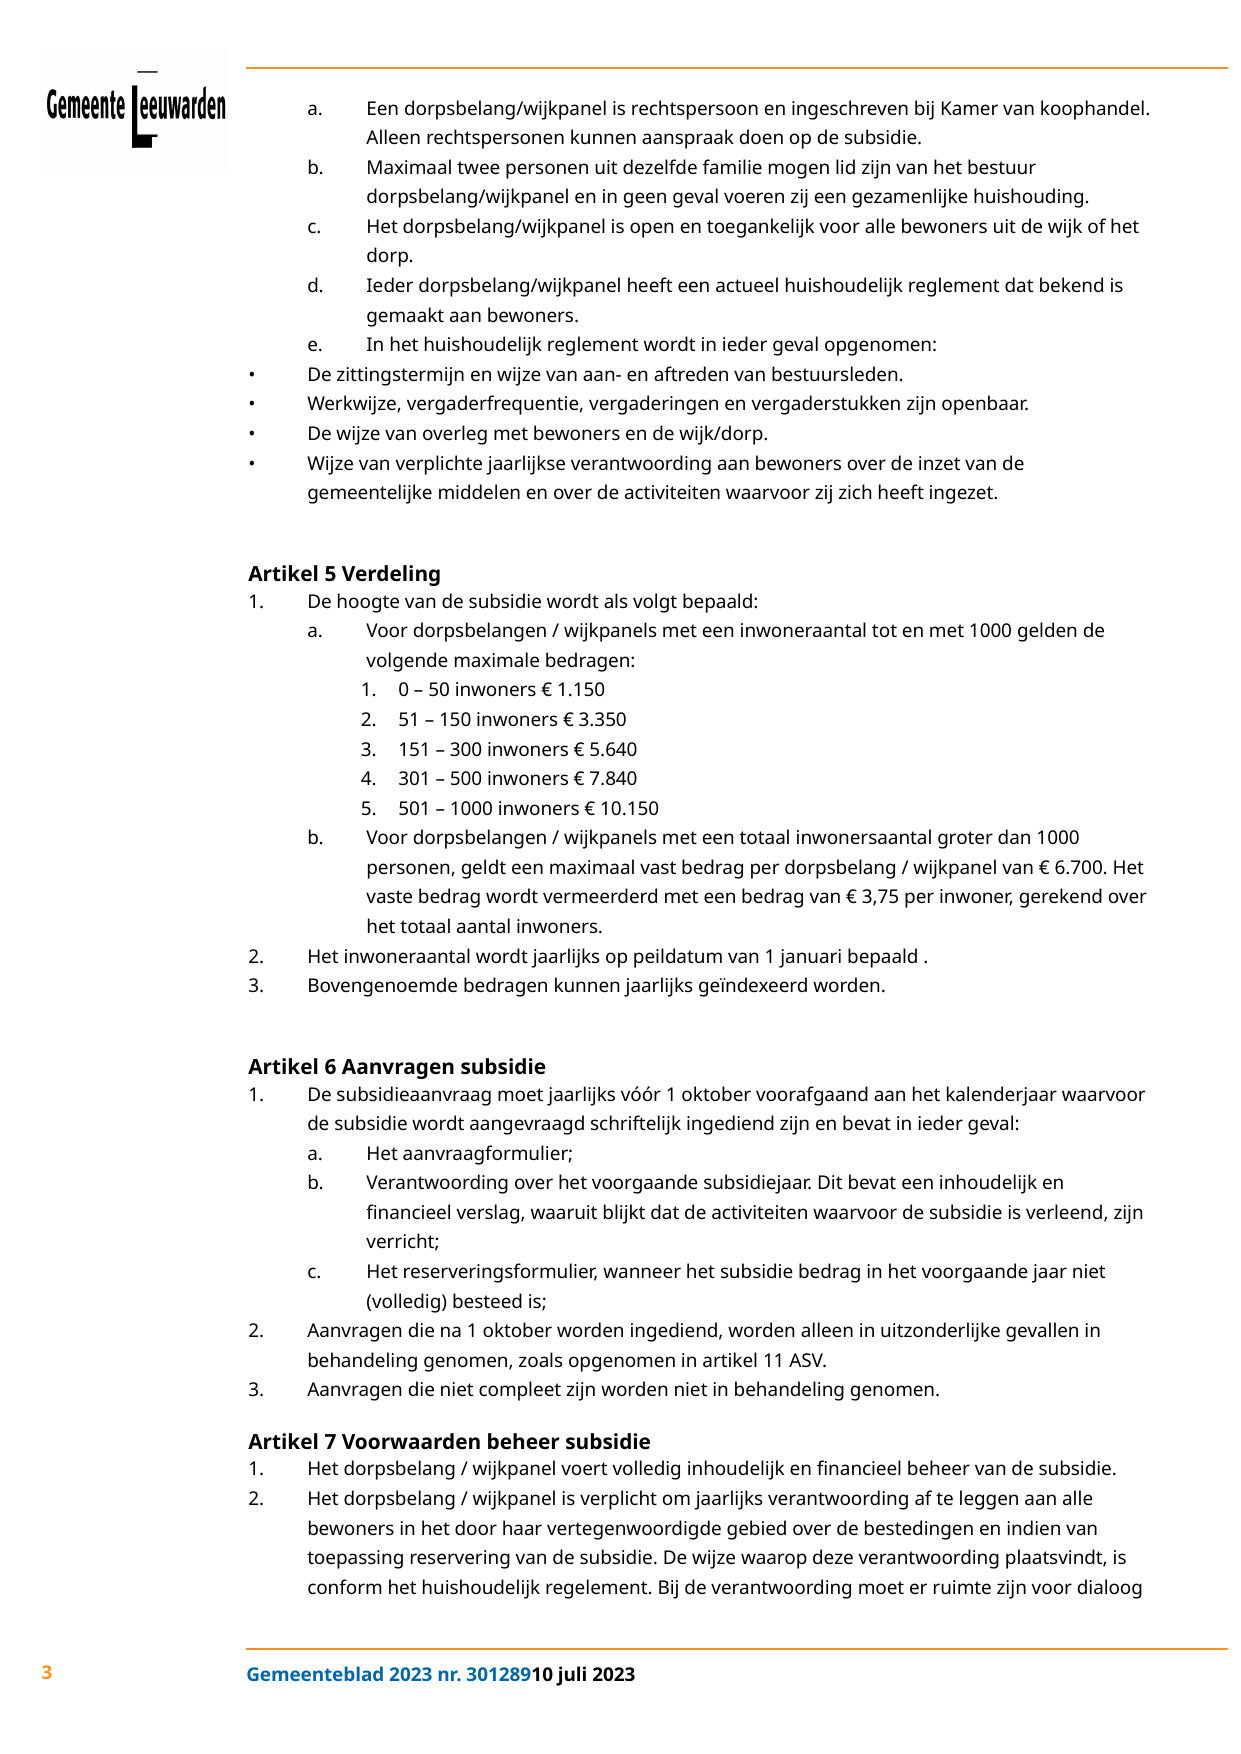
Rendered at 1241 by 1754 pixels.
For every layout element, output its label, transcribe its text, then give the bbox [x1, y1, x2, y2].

text Artikel 5 Verdeling [248, 559, 1152, 588]
list De zittingstermijn en wijze van aan- en aftreden van bestuursleden. [248, 361, 1152, 387]
text Artikel 6 Aanvragen subsidie [248, 1052, 1152, 1081]
list De hoogte van de subsidie wordt als volgt bepaald: [248, 588, 1152, 613]
list Voor dorpsbelangen / wijkpanels met een totaal inwonersaantal groter dan 1000 personen, geldt een maximaal vast bedrag per dorpsbelang / wijkpanel van € 6.700. Het vaste bedrag wordt vermeerderd met een bedrag van € 3,75 per inwoner, gerekend over het totaal aantal inwoners. [307, 824, 1152, 939]
list Aanvragen die na 1 oktober worden ingediend, worden alleen in uitzonderlijke gevallen in behandeling genomen, zoals opgenomen in artikel 11 ASV. [248, 1317, 1152, 1373]
list Verantwoording over het voorgaande subsidiejaar. Dit bevat een inhoudelijk en financieel verslag, waaruit blijkt dat de activiteiten waarvoor de subsidie is verleend, zijn verricht; [307, 1169, 1152, 1254]
list Aanvragen die niet compleet zijn worden niet in behandeling genomen. [248, 1377, 1152, 1402]
list Het reserveringsformulier, wanneer het subsidie bedrag in het voorgaande jaar niet (volledig) besteed is; [307, 1258, 1152, 1314]
list Werkwijze, vergaderfrequentie, vergaderingen en vergaderstukken zijn openbaar. [248, 391, 1152, 416]
list Bovengenoemde bedragen kunnen jaarlijks geïndexeerd worden. [248, 972, 1152, 998]
picture [41, 47, 231, 172]
list Het dorpsbelang / wijkpanel voert volledig inhoudelijk en financieel beheer van de subsidie. [248, 1456, 1152, 1481]
list Het inwoneraantal wordt jaarlijks op peildatum van 1 januari bepaald . [248, 943, 1152, 968]
list 51 – 150 inwoners € 3.350 [361, 706, 1152, 732]
list De subsidieaanvraag moet jaarlijks vóór 1 oktober voorafgaand aan het kalenderjaar waarvoor de subsidie wordt aangevraagd schriftelijk ingediend zijn en bevat in ieder geval: [248, 1081, 1152, 1136]
list Wijze van verplichte jaarlijkse verantwoording aan bewoners over de inzet van de gemeentelijke middelen en over de activiteiten waarvoor zij zich heeft ingezet. [248, 450, 1152, 505]
list Het dorpsbelang/wijkpanel is open en toegankelijk voor alle bewoners uit de wijk of het dorp. [307, 213, 1152, 268]
list 301 – 500 inwoners € 7.840 [361, 765, 1152, 791]
text Artikel 7 Voorwaarden beheer subsidie [248, 1427, 1152, 1456]
list De wijze van overleg met bewoners en de wijk/dorp. [248, 420, 1152, 446]
list Maximaal twee personen uit dezelfde familie mogen lid zijn van het bestuur dorpsbelang/wijkpanel en in geen geval voeren zij een gezamenlijke huishouding. [307, 154, 1152, 209]
list 501 – 1000 inwoners € 10.150 [361, 795, 1152, 821]
list Voor dorpsbelangen / wijkpanels met een inwoneraantal tot en met 1000 gelden de volgende maximale bedragen: [307, 617, 1152, 673]
list Het aanvraagformulier; [307, 1140, 1152, 1166]
list 151 – 300 inwoners € 5.640 [361, 736, 1152, 761]
list Het dorpsbelang / wijkpanel is verplicht om jaarlijks verantwoording af te leggen aan alle bewoners in het door haar vertegenwoordigde gebied over de bestedingen en indien van toepassing reservering van de subsidie. De wijze waarop deze verantwoording plaatsvindt, is conform het huishoudelijk regelement. Bij de verantwoording moet er ruimte zijn voor dialoog [248, 1485, 1152, 1599]
list In het huishoudelijk reglement wordt in ieder geval opgenomen: [307, 331, 1152, 357]
list Ieder dorpsbelang/wijkpanel heeft een actueel huishoudelijk reglement dat bekend is gemaakt aan bewoners. [307, 272, 1152, 328]
list 0 – 50 inwoners € 1.150 [361, 677, 1152, 702]
list Een dorpsbelang/wijkpanel is rechtspersoon en ingeschreven bij Kamer van koophandel. Alleen rechtspersonen kunnen aanspraak doen op de subsidie. [307, 95, 1152, 150]
